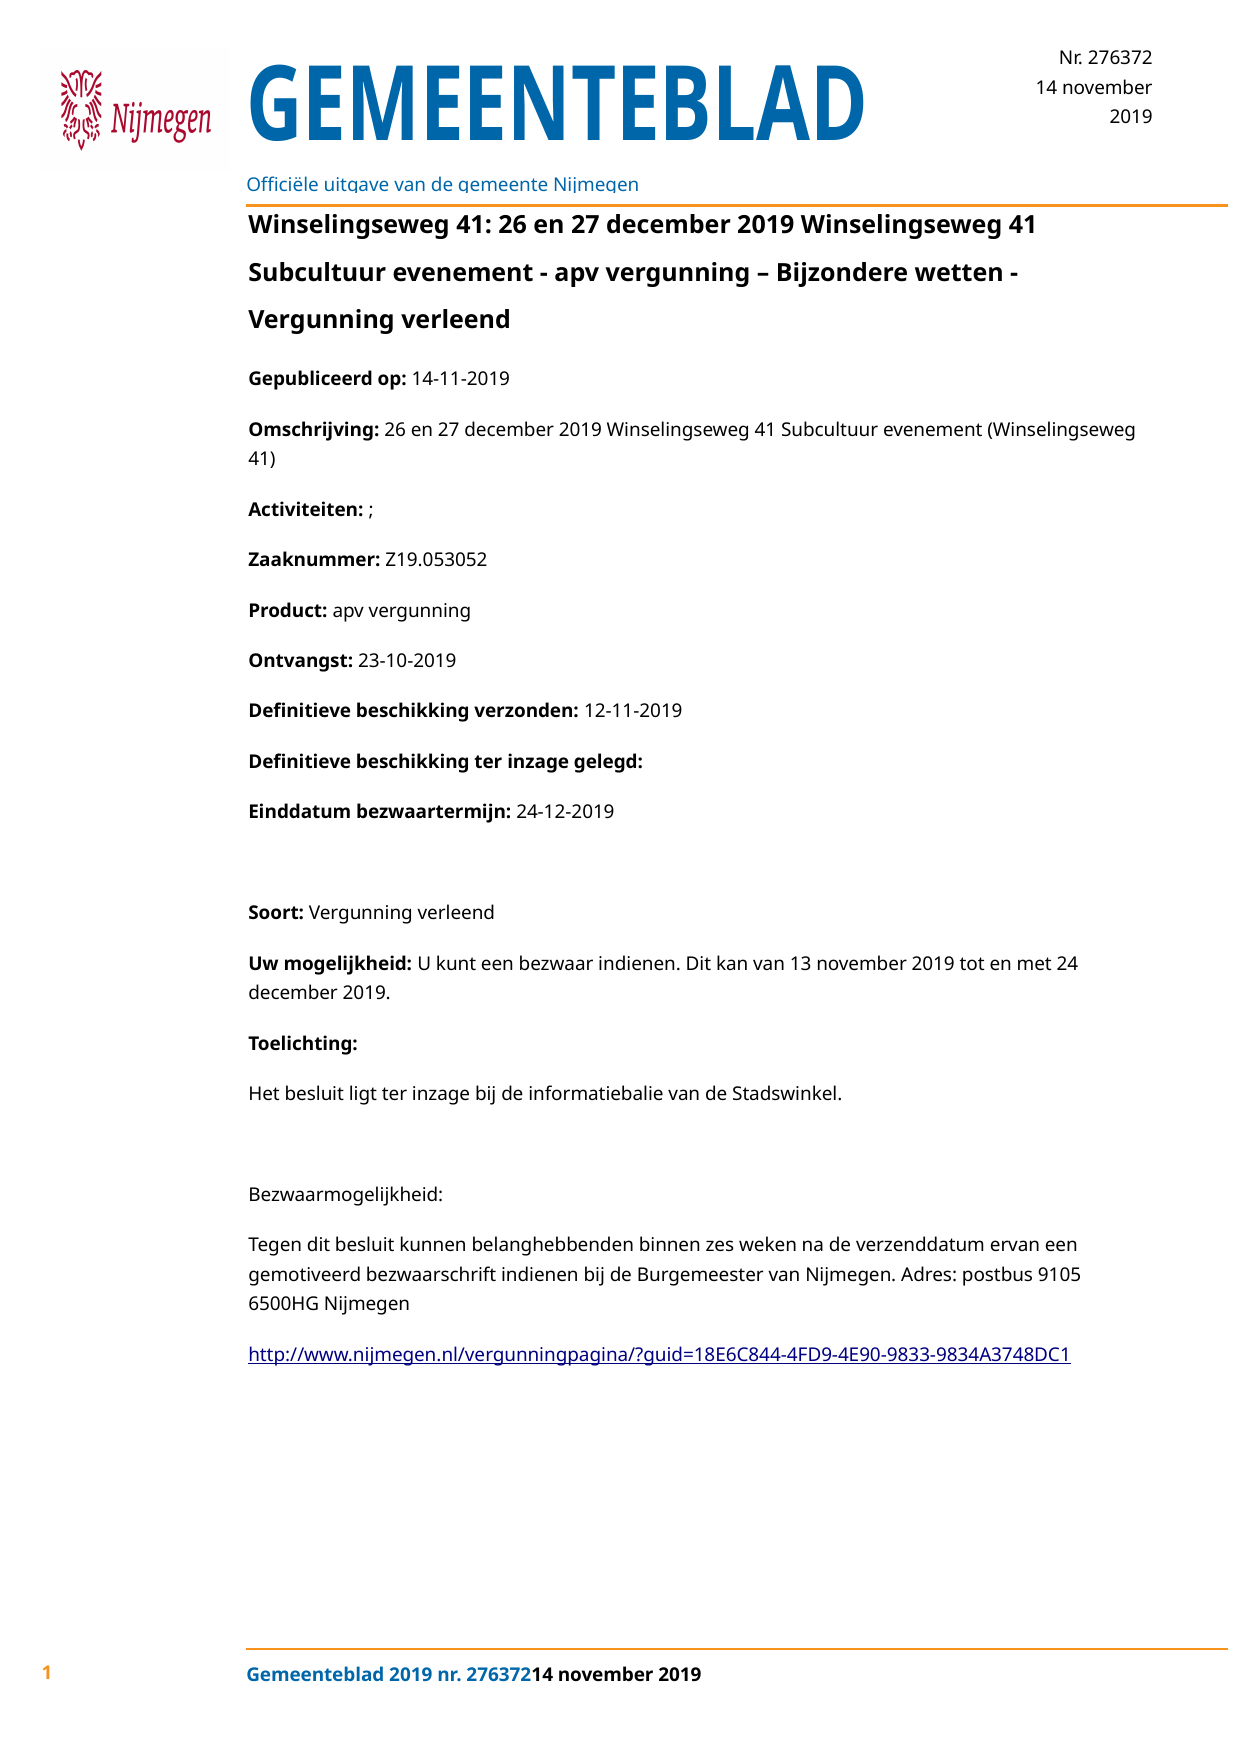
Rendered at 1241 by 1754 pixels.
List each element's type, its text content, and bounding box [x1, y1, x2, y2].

text http://www.nijmegen.nl/vergunningpagina/?guid=18E6C844-4FD9-4E90-9833-9834A3748DC1 [248, 1341, 1152, 1367]
text Winselingseweg 41: 26 en 27 december 2019 Winselingseweg 41 Subcultuur evenement - apv vergunning – Bijzondere wetten - Vergunning verleend [248, 207, 1152, 336]
text Gepubliceerd op: 14-11-2019 [248, 366, 1152, 391]
text Zaaknummer: Z19.053052 [248, 546, 1152, 572]
text Activiteiten: ; [248, 496, 1152, 522]
picture [41, 47, 231, 172]
text Omschrijving: 26 en 27 december 2019 Winselingseweg 41 Subcultuur evenement (Winselingseweg 41) [248, 416, 1152, 471]
text Product: apv vergunning [248, 597, 1152, 622]
text Tegen dit besluit kunnen belanghebbenden binnen zes weken na de verzenddatum ervan een gemotiveerd bezwaarschrift indienen bij de Burgemeester van Nijmegen. Adres: postbus 9105 6500HG Nijmegen [248, 1231, 1152, 1316]
text Ontvangst: 23-10-2019 [248, 647, 1152, 673]
text Het besluit ligt ter inzage bij de informatiebalie van de Stadswinkel. [248, 1080, 1152, 1106]
text Soort: Vergunning verleend [248, 899, 1152, 925]
text Definitieve beschikking verzonden: 12-11-2019 [248, 698, 1152, 723]
text Definitieve beschikking ter inzage gelegd: [248, 748, 1152, 774]
text Einddatum bezwaartermijn: 24-12-2019 [248, 798, 1152, 824]
text Toelichting: [248, 1030, 1152, 1055]
text Bezwaarmogelijkheid: [248, 1181, 1152, 1207]
text Uw mogelijkheid: U kunt een bezwaar indienen. Dit kan van 13 november 2019 tot en met 24 december 2019. [248, 950, 1152, 1005]
